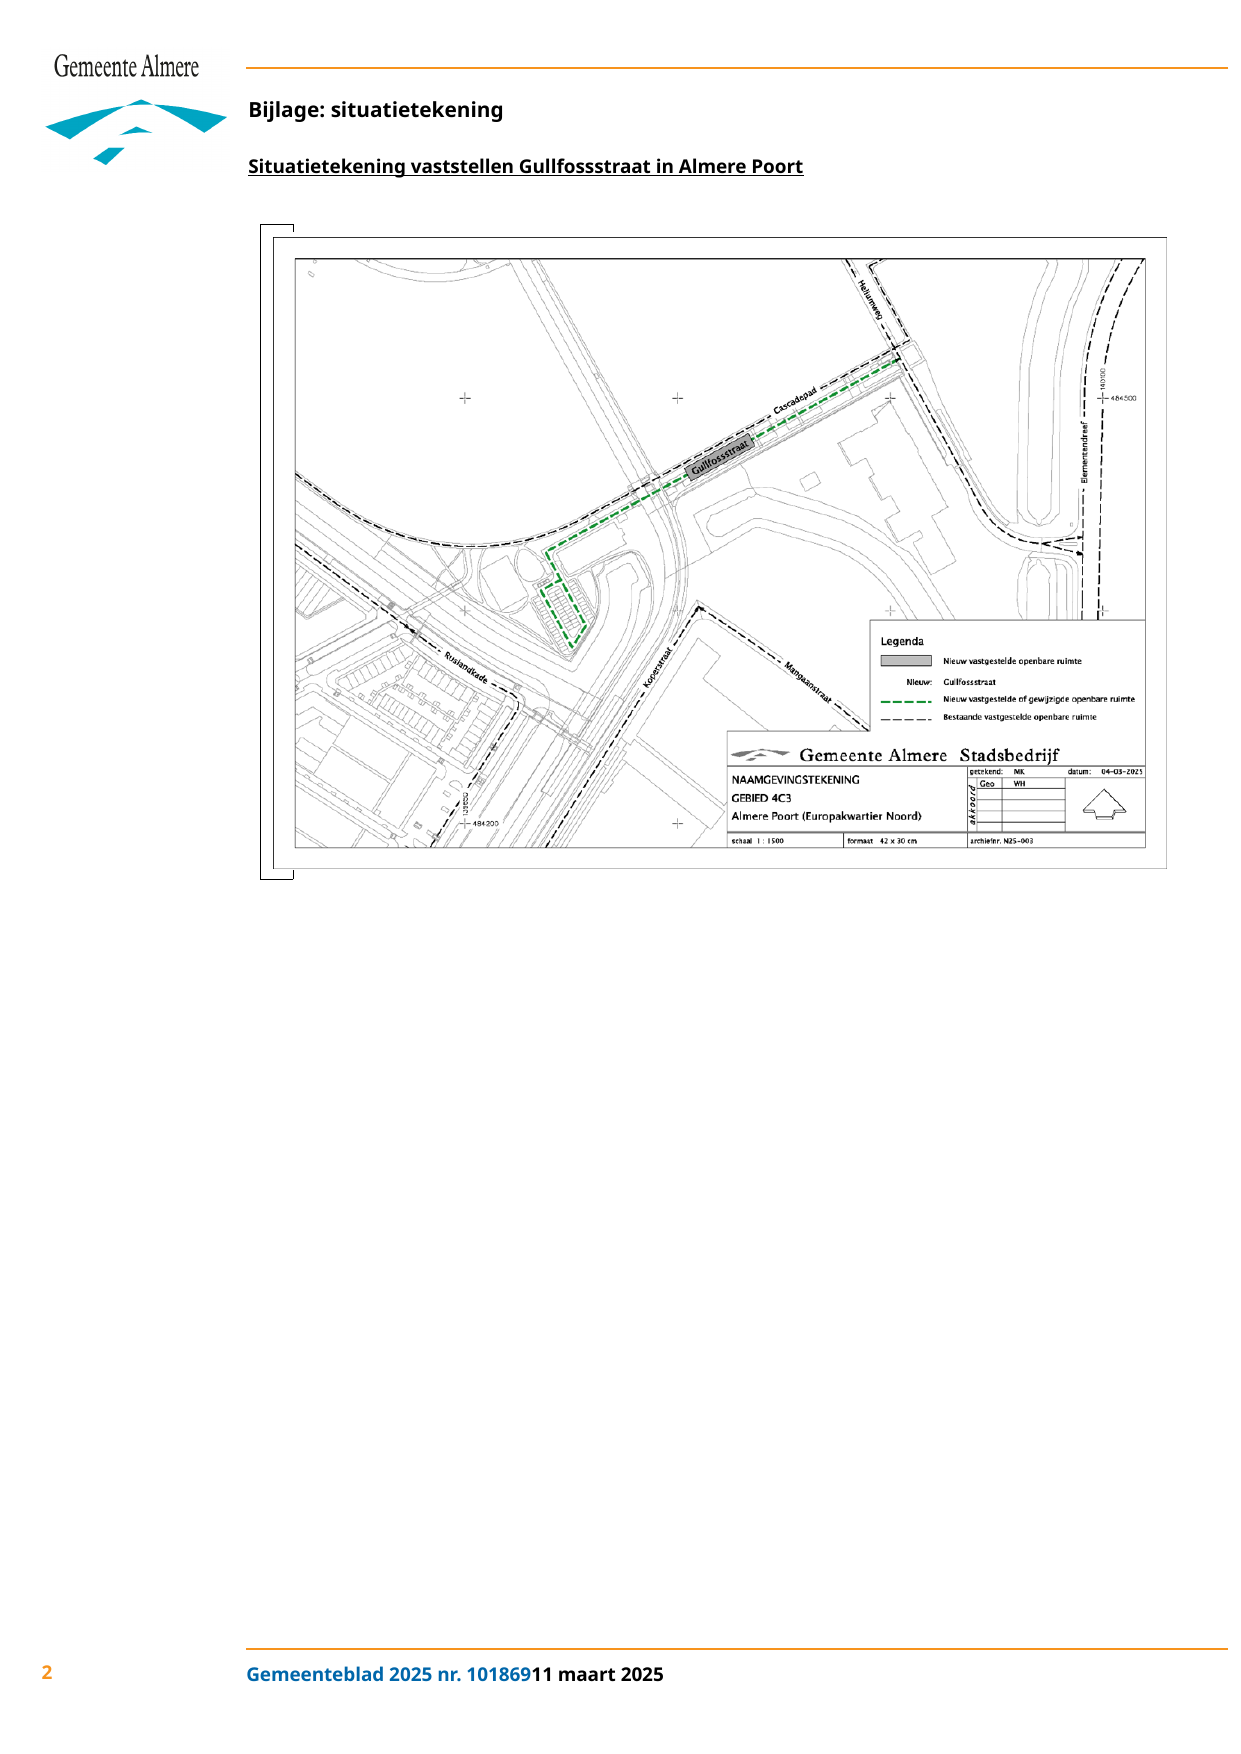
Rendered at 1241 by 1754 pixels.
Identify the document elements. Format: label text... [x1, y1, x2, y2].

picture [41, 47, 231, 172]
text Situatietekening vaststellen Gullfossstraat in Almere Poort [248, 153, 1152, 179]
picture [268, 232, 1173, 870]
text Bijlage: situatietekening [248, 95, 1152, 123]
